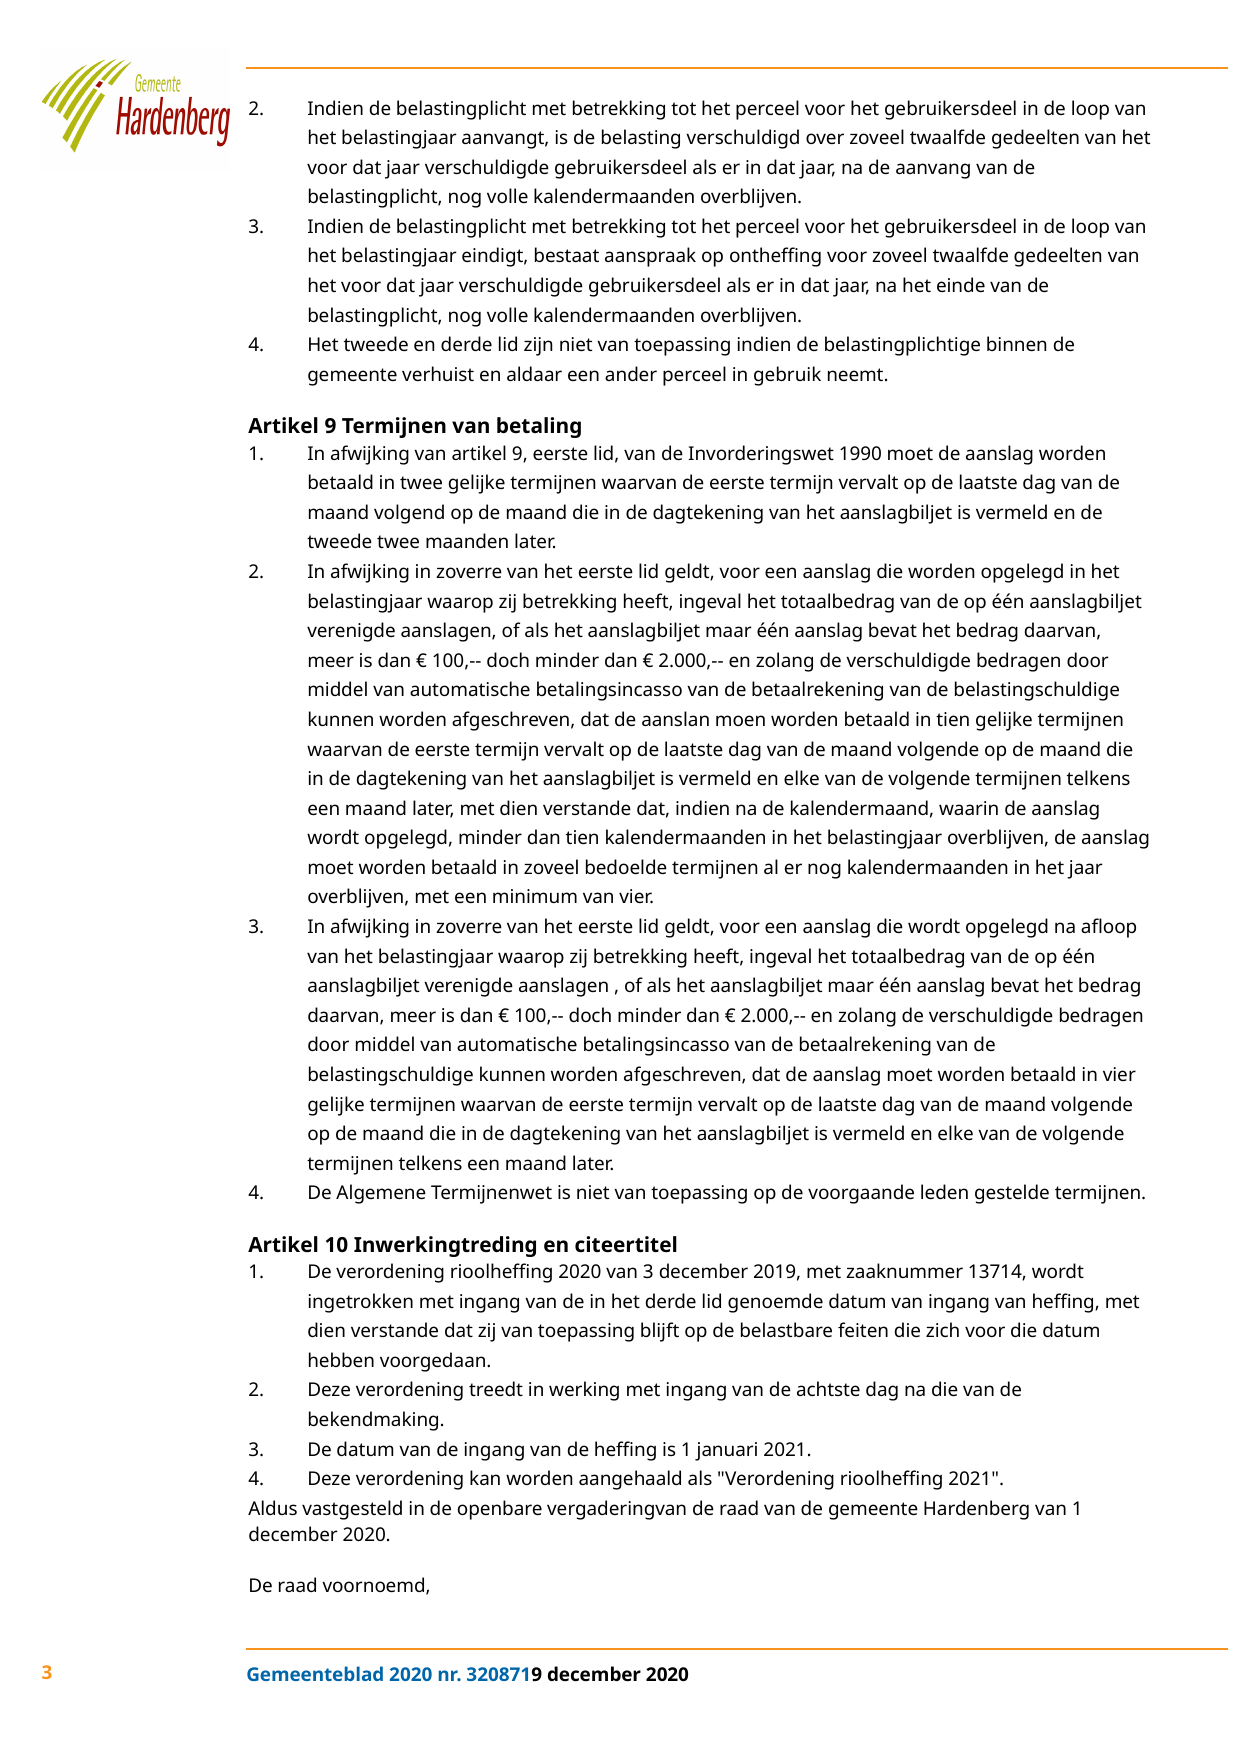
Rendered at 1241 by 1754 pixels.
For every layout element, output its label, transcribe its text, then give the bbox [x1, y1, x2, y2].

list In afwijking in zoverre van het eerste lid geldt, voor een aanslag die worden opgelegd in het belastingjaar waarop zij betrekking heeft, ingeval het totaalbedrag van de op één aanslagbiljet verenigde aanslagen, of als het aanslagbiljet maar één aanslag bevat het bedrag daarvan, meer is dan € 100,-- doch minder dan € 2.000,-- en zolang de verschuldigde bedragen door middel van automatische betalingsincasso van de betaalrekening van de belastingschuldige kunnen worden afgeschreven, dat de aanslan moen worden betaald in tien gelijke termijnen waarvan de eerste termijn vervalt op de laatste dag van de maand volgende op de maand die in de dagtekening van het aanslagbiljet is vermeld en elke van de volgende termijnen telkens een maand later, met dien verstande dat, indien na de kalendermaand, waarin de aanslag wordt opgelegd, minder dan tien kalendermaanden in het belastingjaar overblijven, de aanslag moet worden betaald in zoveel bedoelde termijnen al er nog kalendermaanden in het jaar overblijven, met een minimum van vier. [248, 558, 1152, 909]
text De raad voornoemd, [248, 1572, 1152, 1598]
list Indien de belastingplicht met betrekking tot het perceel voor het gebruikersdeel in de loop van het belastingjaar aanvangt, is de belasting verschuldigd over zoveel twaalfde gedeelten van het voor dat jaar verschuldigde gebruikersdeel als er in dat jaar, na de aanvang van de belastingplicht, nog volle kalendermaanden overblijven. [248, 95, 1152, 209]
list De datum van de ingang van de heffing is 1 januari 2021. [248, 1436, 1152, 1462]
list De verordening rioolheffing 2020 van 3 december 2019, met zaaknummer 13714, wordt ingetrokken met ingang van de in het derde lid genoemde datum van ingang van heffing, met dien verstande dat zij van toepassing blijft op de belastbare feiten die zich voor die datum hebben voorgedaan. [248, 1258, 1152, 1373]
list De Algemene Termijnenwet is niet van toepassing op de voorgaande leden gestelde termijnen. [248, 1179, 1152, 1205]
list Deze verordening kan worden aangehaald als "Verordening rioolheffing 2021". [248, 1465, 1152, 1491]
text Aldus vastgesteld in de openbare vergaderingvan de raad van de gemeente Hardenberg van 1 december 2020. [248, 1495, 1152, 1546]
list Het tweede en derde lid zijn niet van toepassing indien de belastingplichtige binnen de gemeente verhuist en aldaar een ander perceel in gebruik neemt. [248, 331, 1152, 387]
list In afwijking in zoverre van het eerste lid geldt, voor een aanslag die wordt opgelegd na afloop van het belastingjaar waarop zij betrekking heeft, ingeval het totaalbedrag van de op één aanslagbiljet verenigde aanslagen , of als het aanslagbiljet maar één aanslag bevat het bedrag daarvan, meer is dan € 100,-- doch minder dan € 2.000,-- en zolang de verschuldigde bedragen door middel van automatische betalingsincasso van de betaalrekening van de belastingschuldige kunnen worden afgeschreven, dat de aanslag moet worden betaald in vier gelijke termijnen waarvan de eerste termijn vervalt op de laatste dag van de maand volgende op de maand die in de dagtekening van het aanslagbiljet is vermeld en elke van de volgende termijnen telkens een maand later. [248, 913, 1152, 1176]
picture [41, 47, 231, 172]
list In afwijking van artikel 9, eerste lid, van de Invorderingswet 1990 moet de aanslag worden betaald in twee gelijke termijnen waarvan de eerste termijn vervalt op de laatste dag van de maand volgend op de maand die in de dagtekening van het aanslagbiljet is vermeld en de tweede twee maanden later. [248, 440, 1152, 554]
list Deze verordening treedt in werking met ingang van de achtste dag na die van de bekendmaking. [248, 1377, 1152, 1432]
list Indien de belastingplicht met betrekking tot het perceel voor het gebruikersdeel in de loop van het belastingjaar eindigt, bestaat aanspraak op ontheffing voor zoveel twaalfde gedeelten van het voor dat jaar verschuldigde gebruikersdeel als er in dat jaar, na het einde van de belastingplicht, nog volle kalendermaanden overblijven. [248, 213, 1152, 328]
text Artikel 10 Inwerkingtreding en citeertitel [248, 1230, 1152, 1258]
text Artikel 9 Termijnen van betaling [248, 411, 1152, 440]
